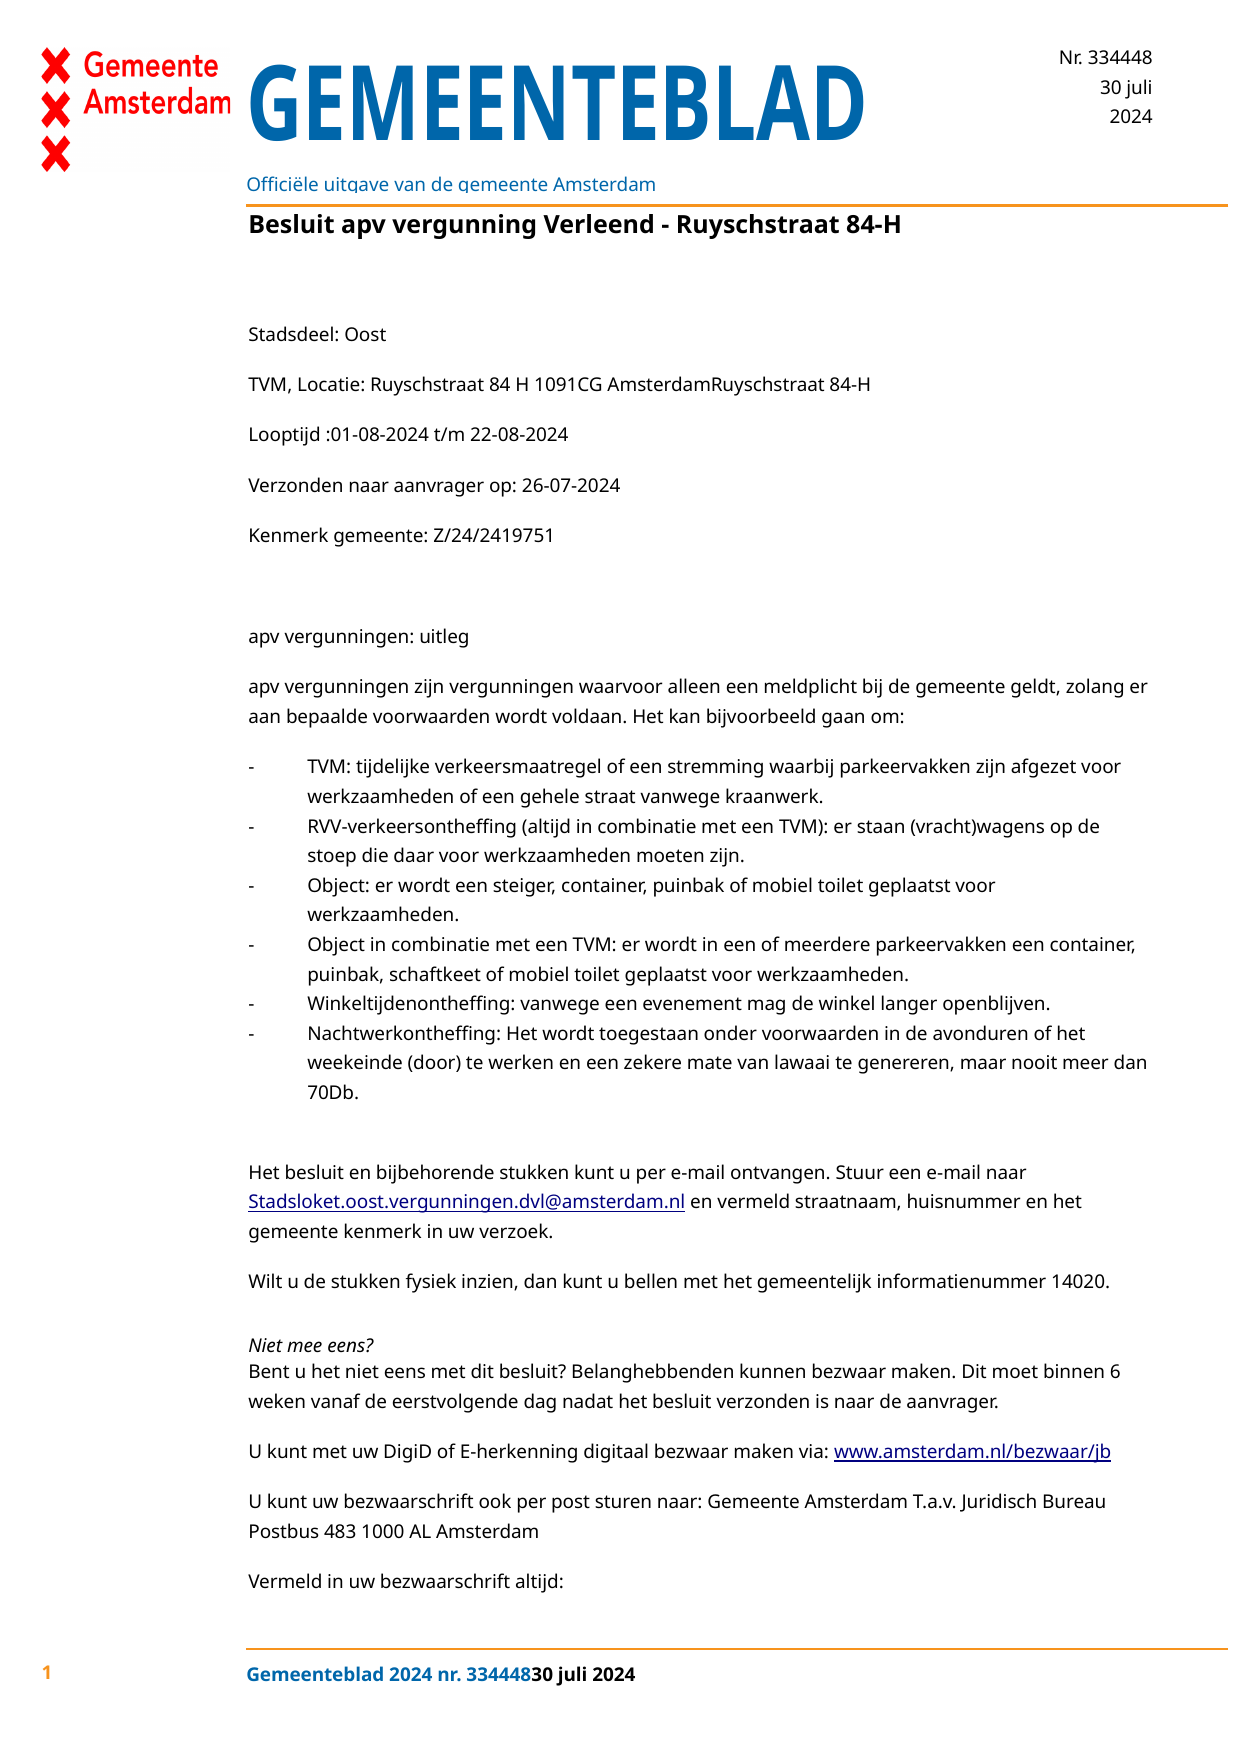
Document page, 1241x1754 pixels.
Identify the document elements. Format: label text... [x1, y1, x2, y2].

text Kenmerk gemeente: Z/24/2419751 [248, 522, 1152, 548]
list RVV-verkeersontheffing (altijd in combinatie met een TVM): er staan (vracht)wagens op de stoep die daar voor werkzaamheden moeten zijn. [248, 813, 1152, 868]
list Nachtwerkontheffing: Het wordt toegestaan onder voorwaarden in de avonduren of het weekeinde (door) te werken en een zekere mate van lawaai te genereren, maar nooit meer dan 70Db. [248, 1020, 1152, 1105]
list TVM: tijdelijke verkeersmaatregel of een stremming waarbij parkeervakken zijn afgezet voor werkzaamheden of een gehele straat vanwege kraanwerk. [248, 754, 1152, 809]
list Winkeltijdenontheffing: vanwege een evenement mag de winkel langer openblijven. [248, 990, 1152, 1016]
text Stadsdeel: Oost [248, 321, 1152, 346]
text U kunt met uw DigiD of E-herkenning digitaal bezwaar maken via: www.amsterdam.nl/bezwaar/jb [248, 1438, 1152, 1464]
picture [41, 47, 231, 172]
text Verzonden naar aanvrager op: 26-07-2024 [248, 472, 1152, 498]
text TVM, Locatie: Ruyschstraat 84 H 1091CG AmsterdamRuyschstraat 84-H [248, 371, 1152, 397]
text Vermeld in uw bezwaarschrift altijd: [248, 1569, 1152, 1594]
list Object: er wordt een steiger, container, puinbak of mobiel toilet geplaatst voor werkzaamheden. [248, 872, 1152, 927]
text apv vergunningen: uitleg [248, 623, 1152, 649]
text Het besluit en bijbehorende stukken kunt u per e-mail ontvangen. Stuur een e-mail naar Stadsloket.oost.vergunningen.dvl@amsterdam.nl en vermeld straatnaam, huisnummer en het gemeente kenmerk in uw verzoek. [248, 1159, 1152, 1244]
text Looptijd :01-08-2024 t/m 22-08-2024 [248, 422, 1152, 447]
text Wilt u de stukken fysiek inzien, dan kunt u bellen met het gemeentelijk informatienummer 14020. [248, 1269, 1152, 1294]
text Niet mee eens? [248, 1333, 1152, 1358]
text Besluit apv vergunning Verleend - Ruyschstraat 84-H [248, 207, 1152, 241]
text Bent u het niet eens met dit besluit? Belanghebbenden kunnen bezwaar maken. Dit moet binnen 6 weken vanaf de eerstvolgende dag nadat het besluit verzonden is naar de aanvrager. [248, 1358, 1152, 1414]
list Object in combinatie met een TVM: er wordt in een of meerdere parkeervakken een container, puinbak, schaftkeet of mobiel toilet geplaatst voor werkzaamheden. [248, 931, 1152, 986]
text apv vergunningen zijn vergunningen waarvoor alleen een meldplicht bij de gemeente geldt, zolang er aan bepaalde voorwaarden wordt voldaan. Het kan bijvoorbeeld gaan om: [248, 674, 1152, 729]
text U kunt uw bezwaarschrift ook per post sturen naar: Gemeente Amsterdam T.a.v. Juridisch Bureau Postbus 483 1000 AL Amsterdam [248, 1489, 1152, 1544]
